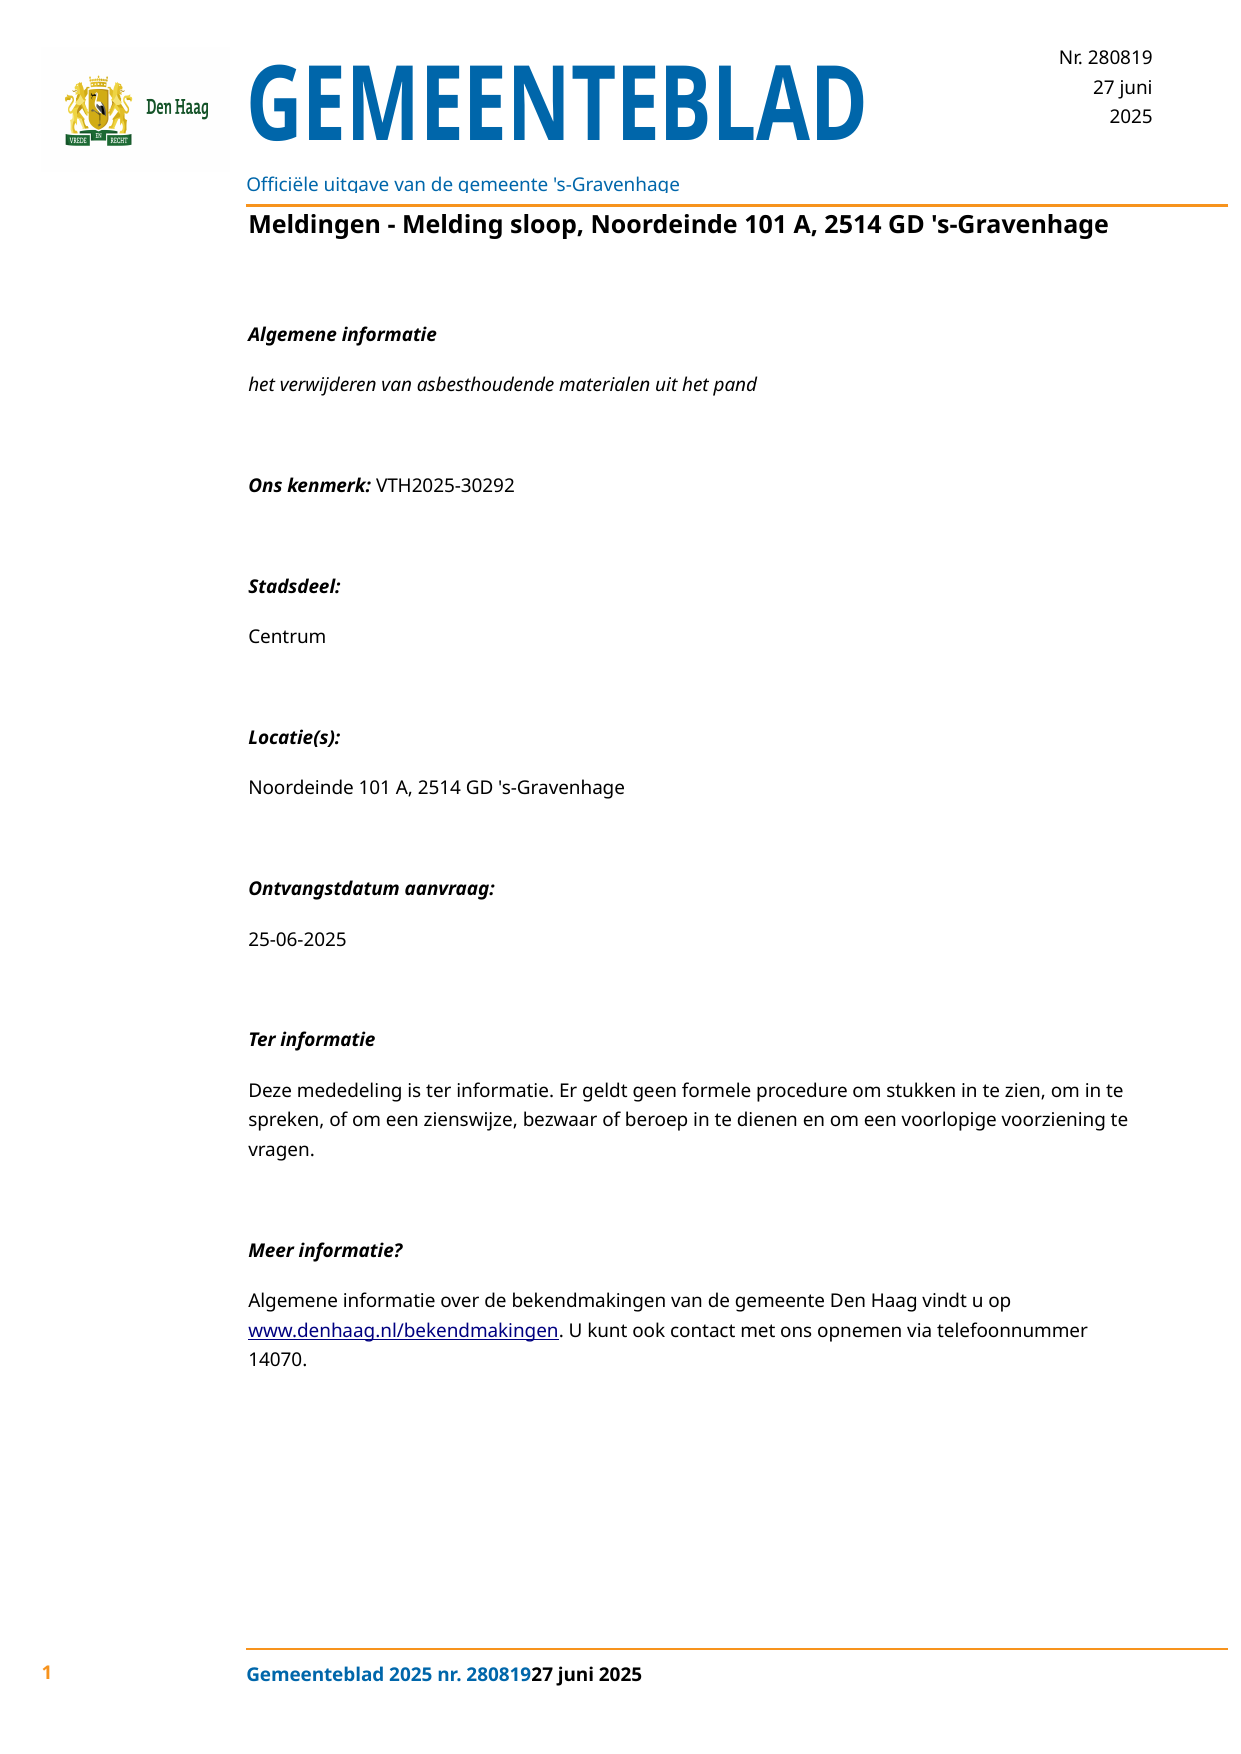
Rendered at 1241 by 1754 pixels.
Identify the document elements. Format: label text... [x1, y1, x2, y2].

text Deze mededeling is ter informatie. Er geldt geen formele procedure om stukken in te zien, om in te spreken, of om een zienswijze, bezwaar of beroep in te dienen en om een voorlopige voorziening te vragen. [248, 1077, 1152, 1162]
text Ons kenmerk: VTH2025-30292 [248, 472, 1152, 498]
text Centrum [248, 623, 1152, 649]
text het verwijderen van asbesthoudende materialen uit het pand [248, 371, 1152, 397]
text Ontvangstdatum aanvraag: [248, 875, 1152, 901]
text 25-06-2025 [248, 926, 1152, 951]
text Meer informatie? [248, 1237, 1152, 1263]
text Noordeinde 101 A, 2514 GD 's-Gravenhage [248, 774, 1152, 800]
text Stadsdeel: [248, 573, 1152, 598]
text Locatie(s): [248, 724, 1152, 750]
text Algemene informatie over de bekendmakingen van de gemeente Den Haag vindt u op www.denhaag.nl/bekendmakingen. U kunt ook contact met ons opnemen via telefoonnummer 14070. [248, 1287, 1152, 1372]
picture [41, 47, 231, 172]
text Ter informatie [248, 1027, 1152, 1052]
text Algemene informatie [248, 321, 1152, 346]
text Meldingen - Melding sloop, Noordeinde 101 A, 2514 GD 's-Gravenhage [248, 207, 1152, 241]
